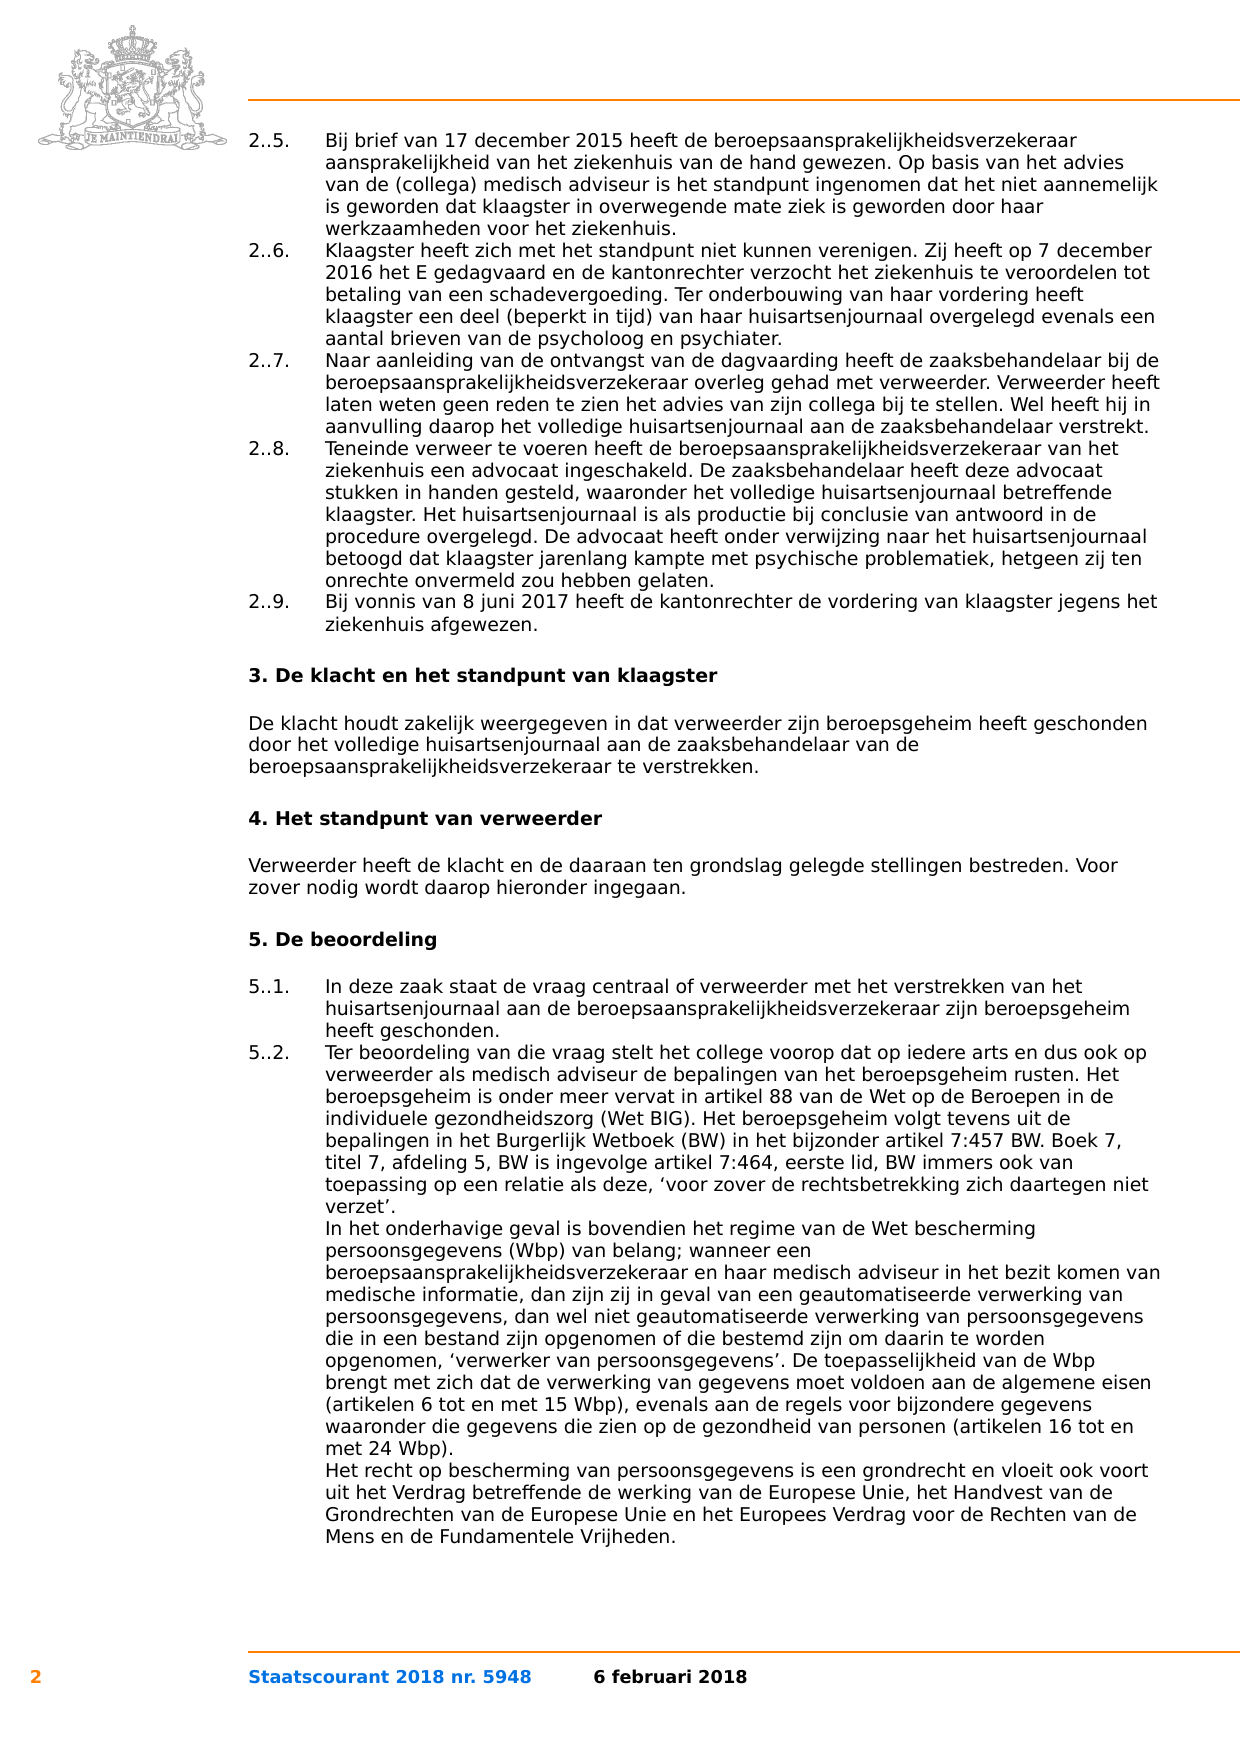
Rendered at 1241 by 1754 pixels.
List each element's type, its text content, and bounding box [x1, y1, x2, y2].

text 2..9. Bij vonnis van 8 juni 2017 heeft de kantonrechter de vordering van klaagster jegens het ziekenhuis afgewezen. [248, 591, 1163, 635]
text 5..2. Ter beoordeling van die vraag stelt het college voorop dat op iedere arts en dus ook op verweerder als medisch adviseur de bepalingen van het beroepsgeheim rusten. Het beroepsgeheim is onder meer vervat in artikel 88 van de Wet op de Beroepen in de individuele gezondheidszorg (Wet BIG). Het beroepsgeheim volgt tevens uit de bepalingen in het Burgerlijk Wetboek (BW) in het bijzonder artikel 7:457 BW. Boek 7, titel 7, afdeling 5, BW is ingevolge artikel 7:464, eerste lid, BW immers ook van toepassing op een relatie als deze, ‘voor zover de rechtsbetrekking zich daartegen niet verzet’. [248, 1042, 1163, 1218]
text Het recht op bescherming van persoonsgegevens is een grondrecht en vloeit ook voort uit het Verdrag betreffende de werking van de Europese Unie, het Handvest van de Grondrechten van de Europese Unie en het Europees Verdrag voor de Rechten van de Mens en de Fundamentele Vrijheden. [325, 1460, 1163, 1548]
subtitle 4. Het standpunt van verweerder [248, 808, 1163, 830]
text 2..7. Naar aanleiding van de ontvangst van de dagvaarding heeft de zaaksbehandelaar bij de beroepsaansprakelijkheidsverzekeraar overleg gehad met verweerder. Verweerder heeft laten weten geen reden te zien het advies van zijn collega bij te stellen. Wel heeft hij in aanvulling daarop het volledige huisartsenjournaal aan de zaaksbehandelaar verstrekt. [248, 350, 1163, 438]
subtitle 5. De beoordeling [248, 929, 1163, 951]
text In het onderhavige geval is bovendien het regime van de Wet bescherming persoonsgegevens (Wbp) van belang; wanneer een beroepsaansprakelijkheidsverzekeraar en haar medisch adviseur in het bezit komen van medische informatie, dan zijn zij in geval van een geautomatiseerde verwerking van persoonsgegevens, dan wel niet geautomatiseerde verwerking van persoonsgegevens die in een bestand zijn opgenomen of die bestemd zijn om daarin te worden opgenomen, ‘verwerker van persoonsgegevens’. De toepasselijkheid van de Wbp brengt met zich dat de verwerking van gegevens moet voldoen aan de algemene eisen (artikelen 6 tot en met 15 Wbp), evenals aan de regels voor bijzondere gegevens waaronder die gegevens die zien op de gezondheid van personen (artikelen 16 tot en met 24 Wbp). [325, 1218, 1163, 1460]
picture [38, 25, 227, 150]
text 5..1. In deze zaak staat de vraag centraal of verweerder met het verstrekken van het huisartsenjournaal aan de beroepsaansprakelijkheidsverzekeraar zijn beroepsgeheim heeft geschonden. [248, 976, 1163, 1042]
text 2..5. Bij brief van 17 december 2015 heeft de beroepsaansprakelijkheidsverzekeraar aansprakelijkheid van het ziekenhuis van de hand gewezen. Op basis van het advies van de (collega) medisch adviseur is het standpunt ingenomen dat het niet aannemelijk is geworden dat klaagster in overwegende mate ziek is geworden door haar werkzaamheden voor het ziekenhuis. [248, 130, 1163, 240]
text 2..6. Klaagster heeft zich met het standpunt niet kunnen verenigen. Zij heeft op 7 december 2016 het E gedagvaard en de kantonrechter verzocht het ziekenhuis te veroordelen tot betaling van een schadevergoeding. Ter onderbouwing van haar vordering heeft klaagster een deel (beperkt in tijd) van haar huisartsenjournaal overgelegd evenals een aantal brieven van de psycholoog en psychiater. [248, 240, 1163, 350]
text 2..8. Teneinde verweer te voeren heeft de beroepsaansprakelijkheidsverzekeraar van het ziekenhuis een advocaat ingeschakeld. De zaaksbehandelaar heeft deze advocaat stukken in handen gesteld, waaronder het volledige huisartsenjournaal betreffende klaagster. Het huisartsenjournaal is als productie bij conclusie van antwoord in de procedure overgelegd. De advocaat heeft onder verwijzing naar het huisartsenjournaal betoogd dat klaagster jarenlang kampte met psychische problematiek, hetgeen zij ten onrechte onvermeld zou hebben gelaten. [248, 438, 1163, 591]
subtitle 3. De klacht en het standpunt van klaagster [248, 665, 1163, 687]
text Verweerder heeft de klacht en de daaraan ten grondslag gelegde stellingen bestreden. Voor zover nodig wordt daarop hieronder ingegaan. [248, 855, 1163, 899]
text De klacht houdt zakelijk weergegeven in dat verweerder zijn beroepsgeheim heeft geschonden door het volledige huisartsenjournaal aan de zaaksbehandelaar van de beroepsaansprakelijkheidsverzekeraar te verstrekken. [248, 712, 1163, 778]
